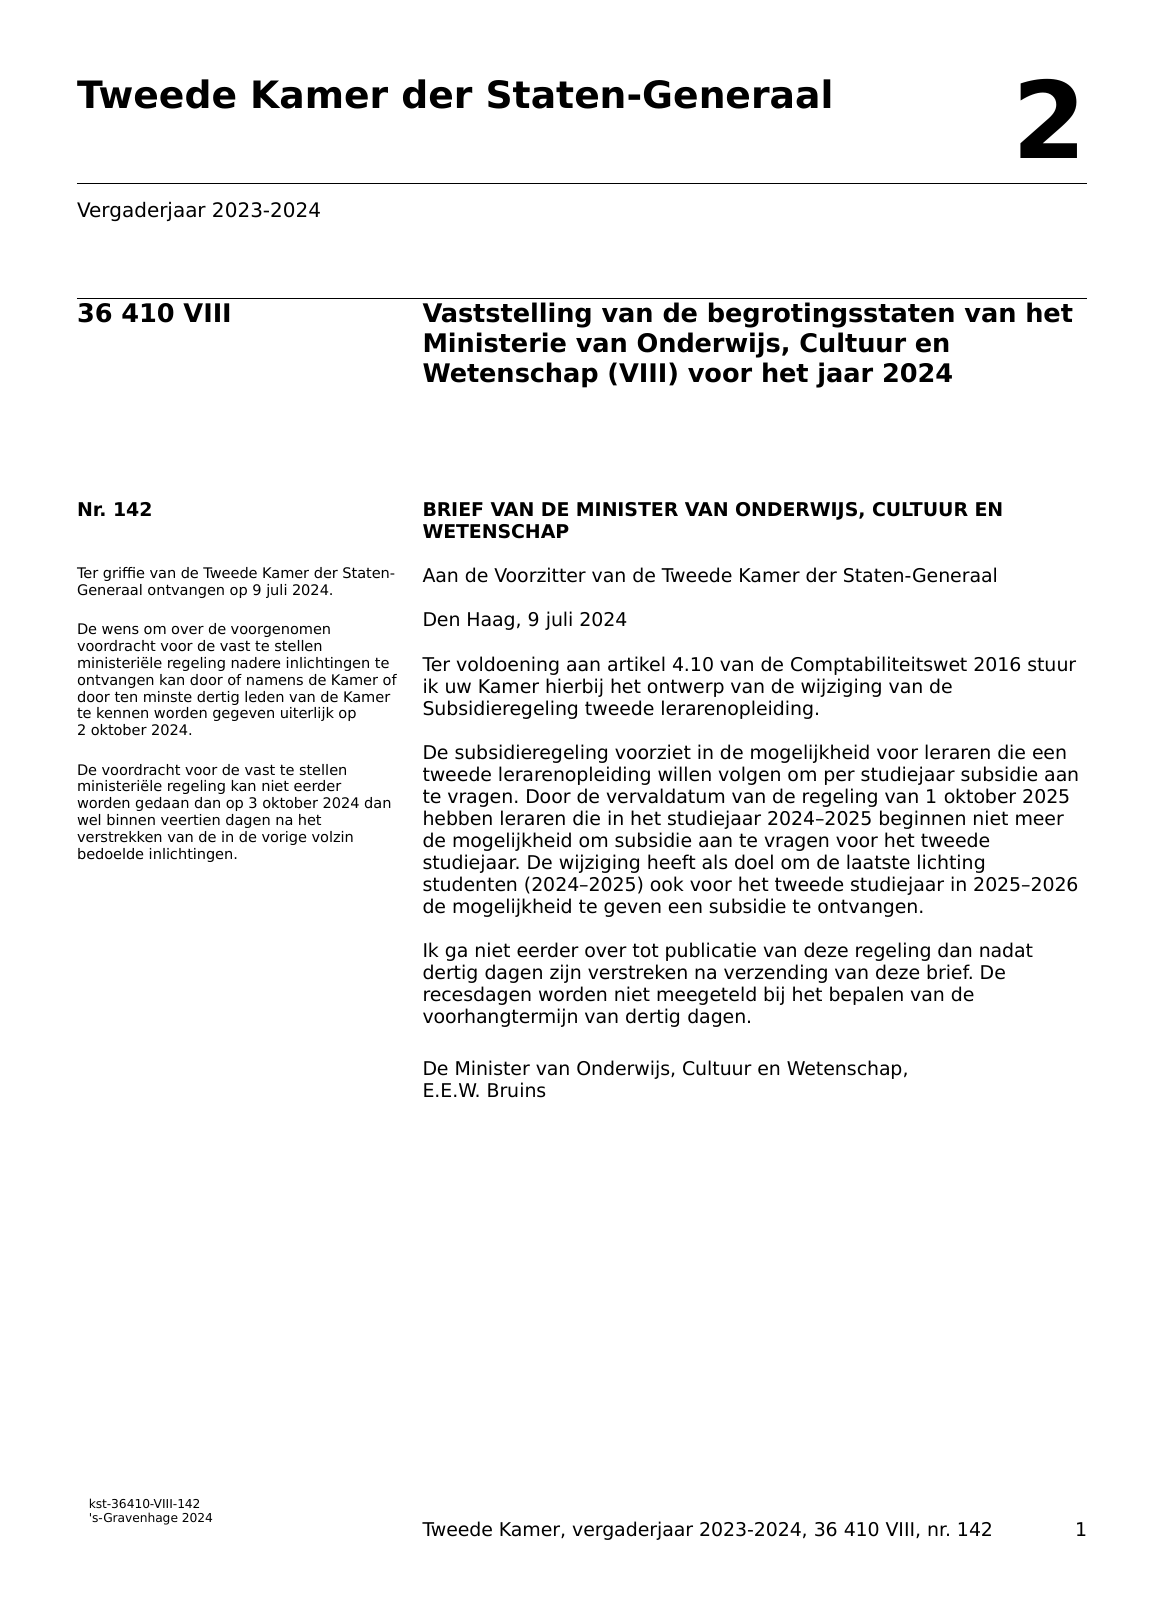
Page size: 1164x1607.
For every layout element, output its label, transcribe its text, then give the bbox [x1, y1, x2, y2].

text Den Haag, 9 juli 2024 [422, 609, 1087, 631]
subtitle Nr. 142 BRIEF VAN DE MINISTER VAN ONDERWIJS, CULTUUR EN WETENSCHAP [77, 499, 1087, 543]
subtitle 36 410 VIII Vaststelling van de begrotingsstaten van het Ministerie van Onderwijs, Cultuur en Wetenschap (VIII) voor het jaar 2024 [77, 299, 1087, 388]
table_cell Vergaderjaar 2023-2024 [77, 184, 1087, 298]
text kst-36410-VIII-142 [88, 1497, 323, 1511]
text 's-Gravenhage 2024 [88, 1511, 323, 1525]
text Ik ga niet eerder over tot publicatie van deze regeling dan nadat dertig dagen zijn verstreken na verzending van deze brief. De recesdagen worden niet meegeteld bij het bepalen van de voorhangtermijn van dertig dagen. [422, 940, 1087, 1028]
text Aan de Voorzitter van de Tweede Kamer der Staten-Generaal [422, 565, 1087, 587]
text [77, 739, 399, 761]
text Ter voldoening aan artikel 4.10 van de Comptabiliteitswet 2016 stuur ik uw Kamer hierbij het ontwerp van de wijziging van de Subsidieregeling tweede lerarenopleiding. [422, 653, 1087, 719]
table_header Tweede Kamer der Staten-Generaal [77, 59, 886, 183]
text [77, 599, 399, 621]
table_header 2 [886, 59, 1087, 183]
text De Minister van Onderwijs, Cultuur en Wetenschap, E.E.W. Bruins [422, 1058, 1087, 1102]
text Ter griffie van de Tweede Kamer der Staten-Generaal ontvangen op 9 juli 2024. [77, 565, 399, 599]
text De subsidieregeling voorziet in de mogelijkheid voor leraren die een tweede lerarenopleiding willen volgen om per studiejaar subsidie aan te vragen. Door de vervaldatum van de regeling van 1 oktober 2025 hebben leraren die in het studiejaar 2024–2025 beginnen niet meer de mogelijkheid om subsidie aan te vragen voor het tweede studiejaar. De wijziging heeft als doel om de laatste lichting studenten (2024–2025) ook voor het tweede studiejaar in 2025–2026 de mogelijkheid te geven een subsidie te ontvangen. [422, 742, 1087, 917]
text De voordracht voor de vast te stellen ministeriële regeling kan niet eerder worden gedaan dan op 3 oktober 2024 dan wel binnen veertien dagen na het verstrekken van de in de vorige volzin bedoelde inlichtingen. [77, 761, 399, 863]
text De wens om over de voorgenomen voordracht voor de vast te stellen ministeriële regeling nadere inlichtingen te ontvangen kan door of namens de Kamer of door ten minste dertig leden van de Kamer te kennen worden gegeven uiterlijk op 2 oktober 2024. [77, 621, 399, 739]
